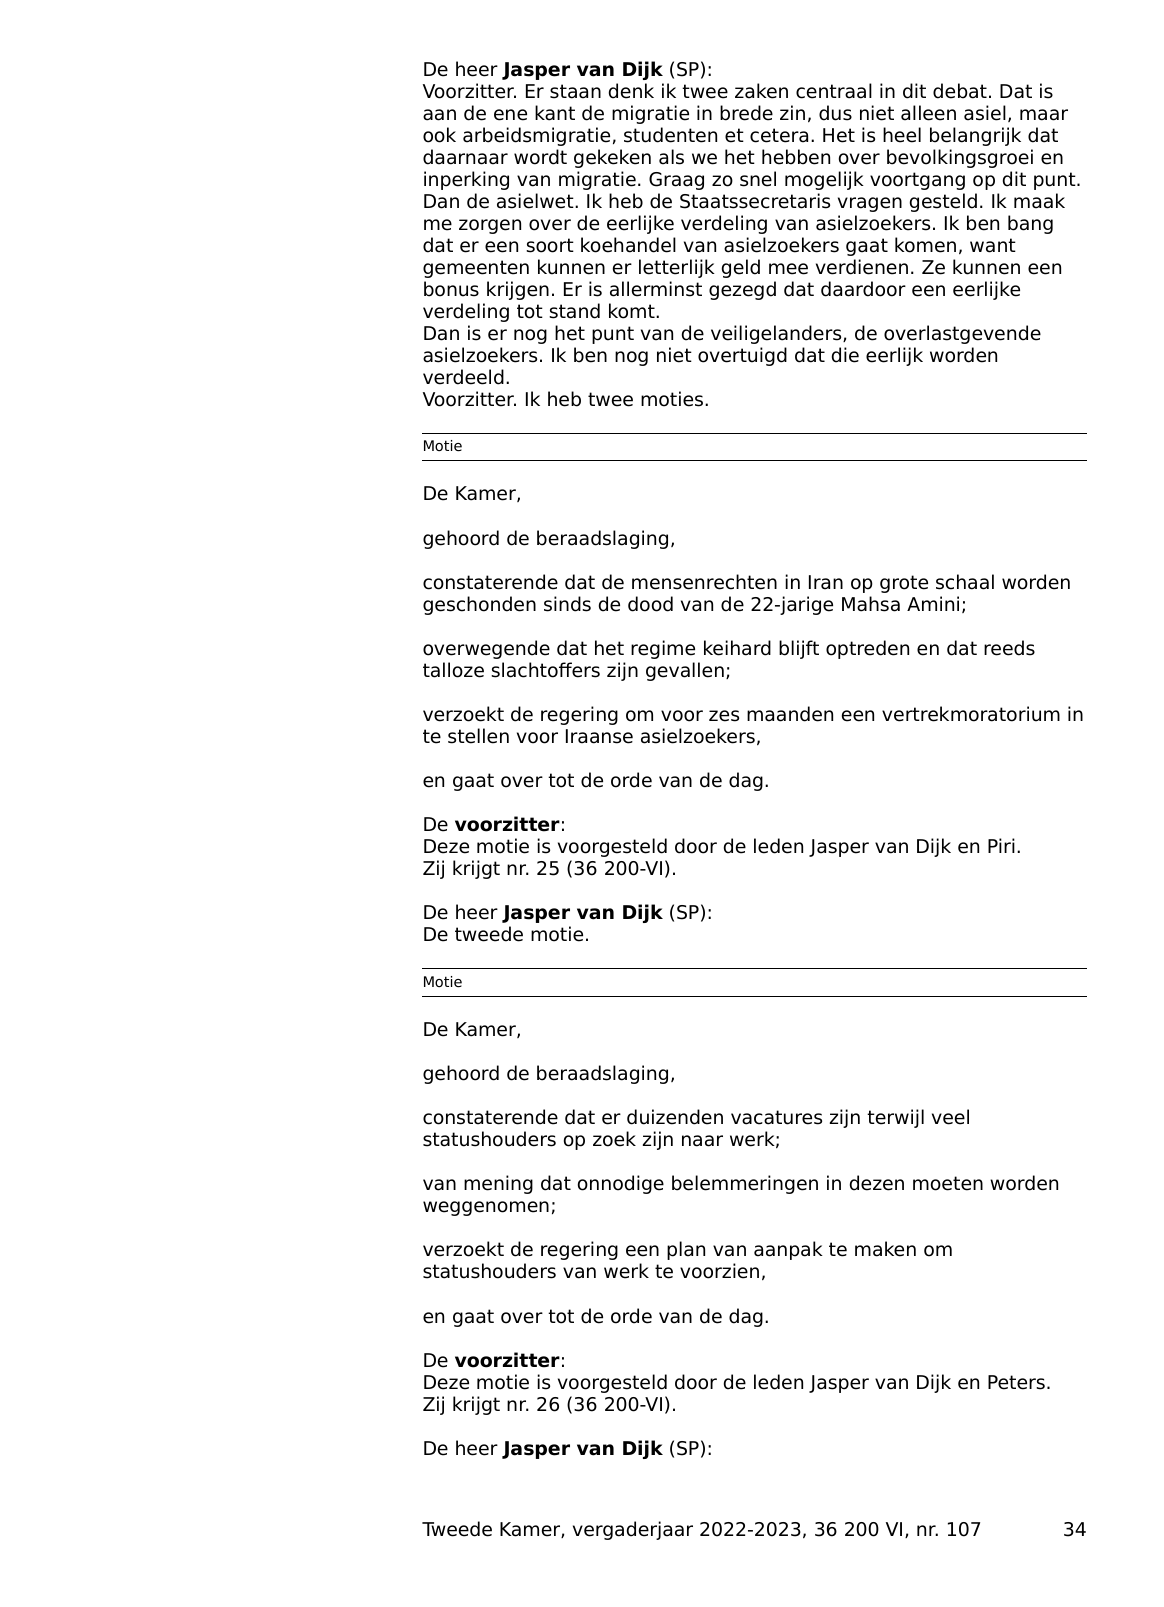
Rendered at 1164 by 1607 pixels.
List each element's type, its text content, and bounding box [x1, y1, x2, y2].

text en gaat over tot de orde van de dag. [422, 770, 1087, 792]
table_header Motie [422, 969, 1087, 996]
text De voorzitter: [422, 1350, 1087, 1372]
text De heer Jasper van Dijk (SP): [422, 1438, 1087, 1460]
text overwegende dat het regime keihard blijft optreden en dat reeds talloze slachtoffers zijn gevallen; [422, 638, 1087, 682]
text gehoord de beraadslaging, [422, 1063, 1087, 1085]
table_header Motie [422, 434, 1087, 460]
text De Kamer, [422, 483, 1087, 505]
text en gaat over tot de orde van de dag. [422, 1306, 1087, 1327]
text De heer Jasper van Dijk (SP): [422, 59, 1087, 81]
text De voorzitter: [422, 814, 1087, 836]
text Voorzitter. Ik heb twee moties. [422, 389, 1087, 411]
text De tweede motie. [422, 924, 1087, 946]
text Dan is er nog het punt van de veiligelanders, de overlastgevende asielzoekers. Ik ben nog niet overtuigd dat die eerlijk worden verdeeld. [422, 323, 1087, 389]
text constaterende dat er duizenden vacatures zijn terwijl veel statushouders op zoek zijn naar werk; [422, 1107, 1087, 1151]
text van mening dat onnodige belemmeringen in dezen moeten worden weggenomen; [422, 1173, 1087, 1217]
text Voorzitter. Er staan denk ik twee zaken centraal in dit debat. Dat is aan de ene kant de migratie in brede zin, dus niet alleen asiel, maar ook arbeidsmigratie, studenten et cetera. Het is heel belangrijk dat daarnaar wordt gekeken als we het hebben over bevolkingsgroei en inperking van migratie. Graag zo snel mogelijk voortgang op dit punt. [422, 81, 1087, 191]
text Zij krijgt nr. 26 (36 200-VI). [422, 1394, 1087, 1416]
text gehoord de beraadslaging, [422, 527, 1087, 549]
text De heer Jasper van Dijk (SP): [422, 902, 1087, 924]
text De Kamer, [422, 1019, 1087, 1041]
text Dan de asielwet. Ik heb de Staatssecretaris vragen gesteld. Ik maak me zorgen over de eerlijke verdeling van asielzoekers. Ik ben bang dat er een soort koehandel van asielzoekers gaat komen, want gemeenten kunnen er letterlijk geld mee verdienen. Ze kunnen een bonus krijgen. Er is allerminst gezegd dat daardoor een eerlijke verdeling tot stand komt. [422, 191, 1087, 323]
text Deze motie is voorgesteld door de leden Jasper van Dijk en Piri. [422, 836, 1087, 858]
text constaterende dat de mensenrechten in Iran op grote schaal worden geschonden sinds de dood van de 22-jarige Mahsa Amini; [422, 572, 1087, 616]
text Zij krijgt nr. 25 (36 200-VI). [422, 858, 1087, 880]
text Deze motie is voorgesteld door de leden Jasper van Dijk en Peters. [422, 1372, 1087, 1394]
text verzoekt de regering om voor zes maanden een vertrekmoratorium in te stellen voor Iraanse asielzoekers, [422, 704, 1087, 748]
text verzoekt de regering een plan van aanpak te maken om statushouders van werk te voorzien, [422, 1239, 1087, 1283]
